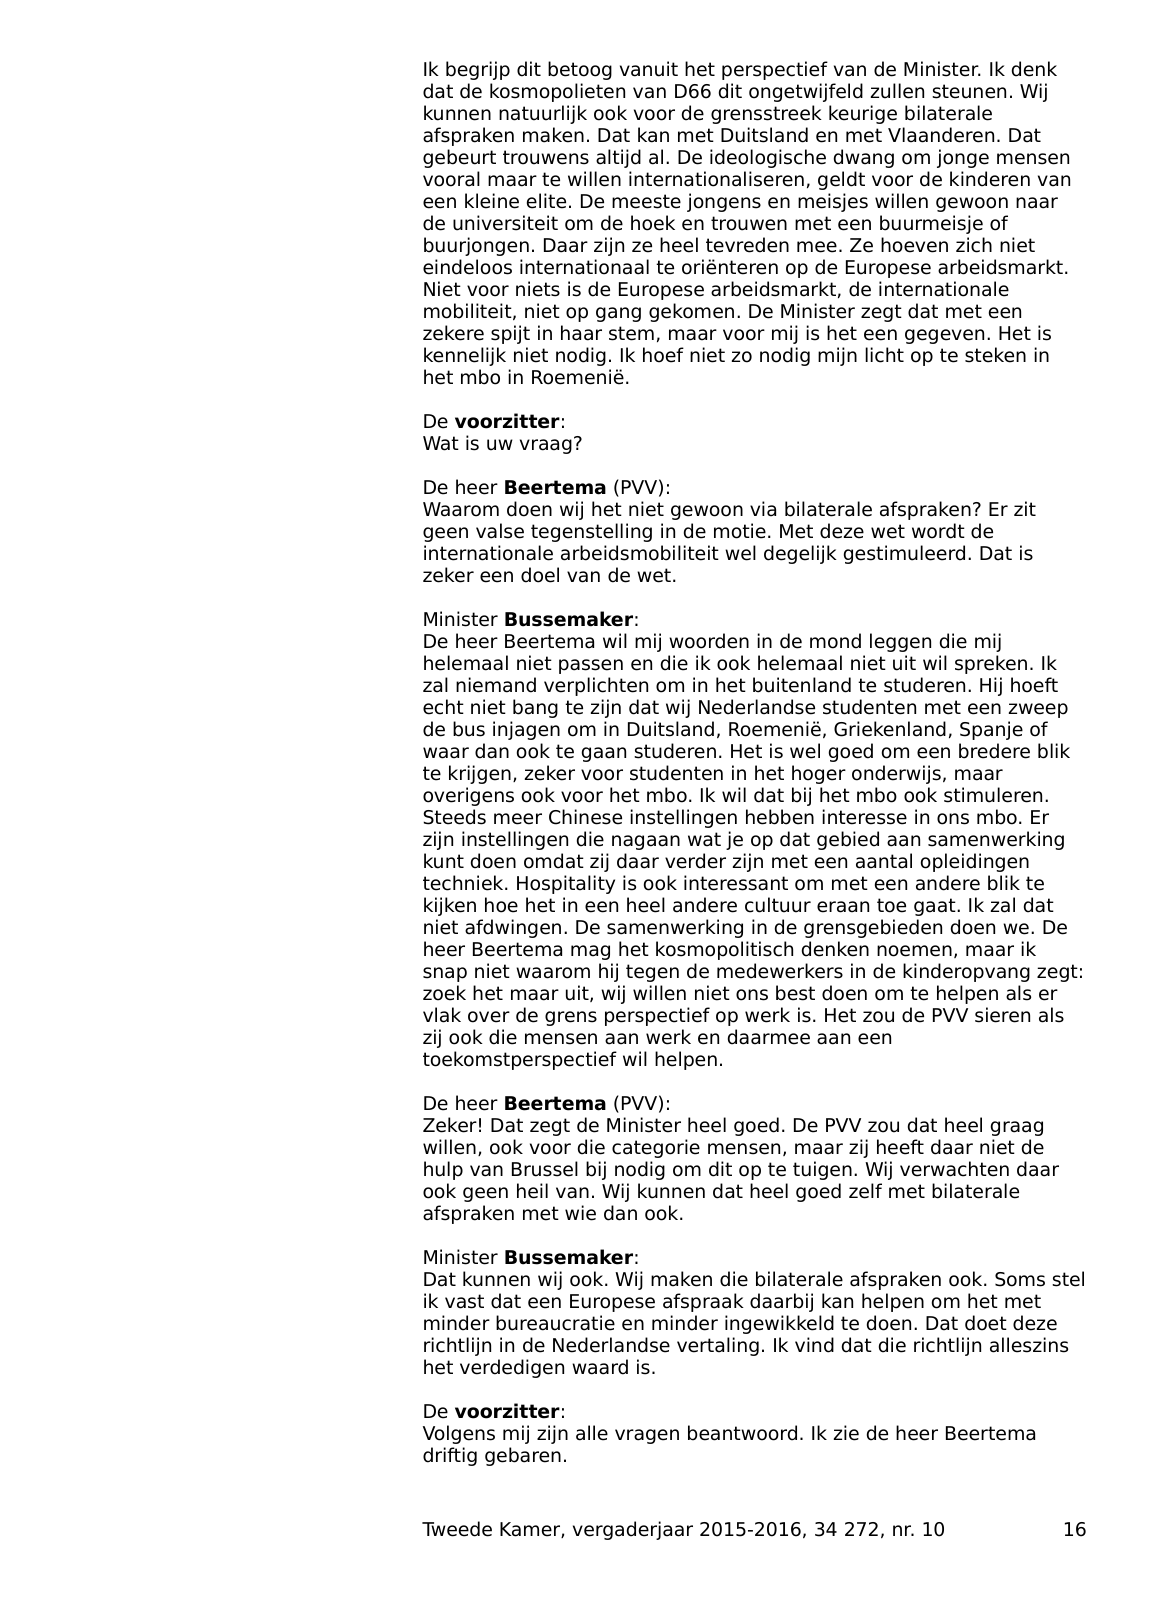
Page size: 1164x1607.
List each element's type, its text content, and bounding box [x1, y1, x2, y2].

text Minister Bussemaker: [422, 1247, 1087, 1269]
text Volgens mij zijn alle vragen beantwoord. Ik zie de heer Beertema driftig gebaren. [422, 1423, 1087, 1467]
text Dat kunnen wij ook. Wij maken die bilaterale afspraken ook. Soms stel ik vast dat een Europese afspraak daarbij kan helpen om het met minder bureaucratie en minder ingewikkeld te doen. Dat doet deze richtlijn in de Nederlandse vertaling. Ik vind dat die richtlijn alleszins het verdedigen waard is. [422, 1269, 1087, 1379]
text Waarom doen wij het niet gewoon via bilaterale afspraken? Er zit geen valse tegenstelling in de motie. Met deze wet wordt de internationale arbeidsmobiliteit wel degelijk gestimuleerd. Dat is zeker een doel van de wet. [422, 499, 1087, 587]
text Ik begrijp dit betoog vanuit het perspectief van de Minister. Ik denk dat de kosmopolieten van D66 dit ongetwijfeld zullen steunen. Wij kunnen natuurlijk ook voor de grensstreek keurige bilaterale afspraken maken. Dat kan met Duitsland en met Vlaanderen. Dat gebeurt trouwens altijd al. De ideologische dwang om jonge mensen vooral maar te willen internationaliseren, geldt voor de kinderen van een kleine elite. De meeste jongens en meisjes willen gewoon naar de universiteit om de hoek en trouwen met een buurmeisje of buurjongen. Daar zijn ze heel tevreden mee. Ze hoeven zich niet eindeloos internationaal te oriënteren op de Europese arbeidsmarkt. Niet voor niets is de Europese arbeidsmarkt, de internationale mobiliteit, niet op gang gekomen. De Minister zegt dat met een zekere spijt in haar stem, maar voor mij is het een gegeven. Het is kennelijk niet nodig. Ik hoef niet zo nodig mijn licht op te steken in het mbo in Roemenië. [422, 59, 1087, 389]
text De voorzitter: [422, 1401, 1087, 1423]
text De heer Beertema wil mij woorden in de mond leggen die mij helemaal niet passen en die ik ook helemaal niet uit wil spreken. Ik zal niemand verplichten om in het buitenland te studeren. Hij hoeft echt niet bang te zijn dat wij Nederlandse studenten met een zweep de bus injagen om in Duitsland, Roemenië, Griekenland, Spanje of waar dan ook te gaan studeren. Het is wel goed om een bredere blik te krijgen, zeker voor studenten in het hoger onderwijs, maar overigens ook voor het mbo. Ik wil dat bij het mbo ook stimuleren. Steeds meer Chinese instellingen hebben interesse in ons mbo. Er zijn instellingen die nagaan wat je op dat gebied aan samenwerking kunt doen omdat zij daar verder zijn met een aantal opleidingen techniek. Hospitality is ook interessant om met een andere blik te kijken hoe het in een heel andere cultuur eraan toe gaat. Ik zal dat niet afdwingen. De samenwerking in de grensgebieden doen we. De heer Beertema mag het kosmopolitisch denken noemen, maar ik snap niet waarom hij tegen de medewerkers in de kinderopvang zegt: zoek het maar uit, wij willen niet ons best doen om te helpen als er vlak over de grens perspectief op werk is. Het zou de PVV sieren als zij ook die mensen aan werk en daarmee aan een toekomstperspectief wil helpen. [422, 631, 1087, 1071]
text De voorzitter: [422, 411, 1087, 433]
text Zeker! Dat zegt de Minister heel goed. De PVV zou dat heel graag willen, ook voor die categorie mensen, maar zij heeft daar niet de hulp van Brussel bij nodig om dit op te tuigen. Wij verwachten daar ook geen heil van. Wij kunnen dat heel goed zelf met bilaterale afspraken met wie dan ook. [422, 1115, 1087, 1225]
text De heer Beertema (PVV): [422, 477, 1087, 499]
text Minister Bussemaker: [422, 609, 1087, 631]
text Wat is uw vraag? [422, 433, 1087, 455]
text De heer Beertema (PVV): [422, 1093, 1087, 1115]
